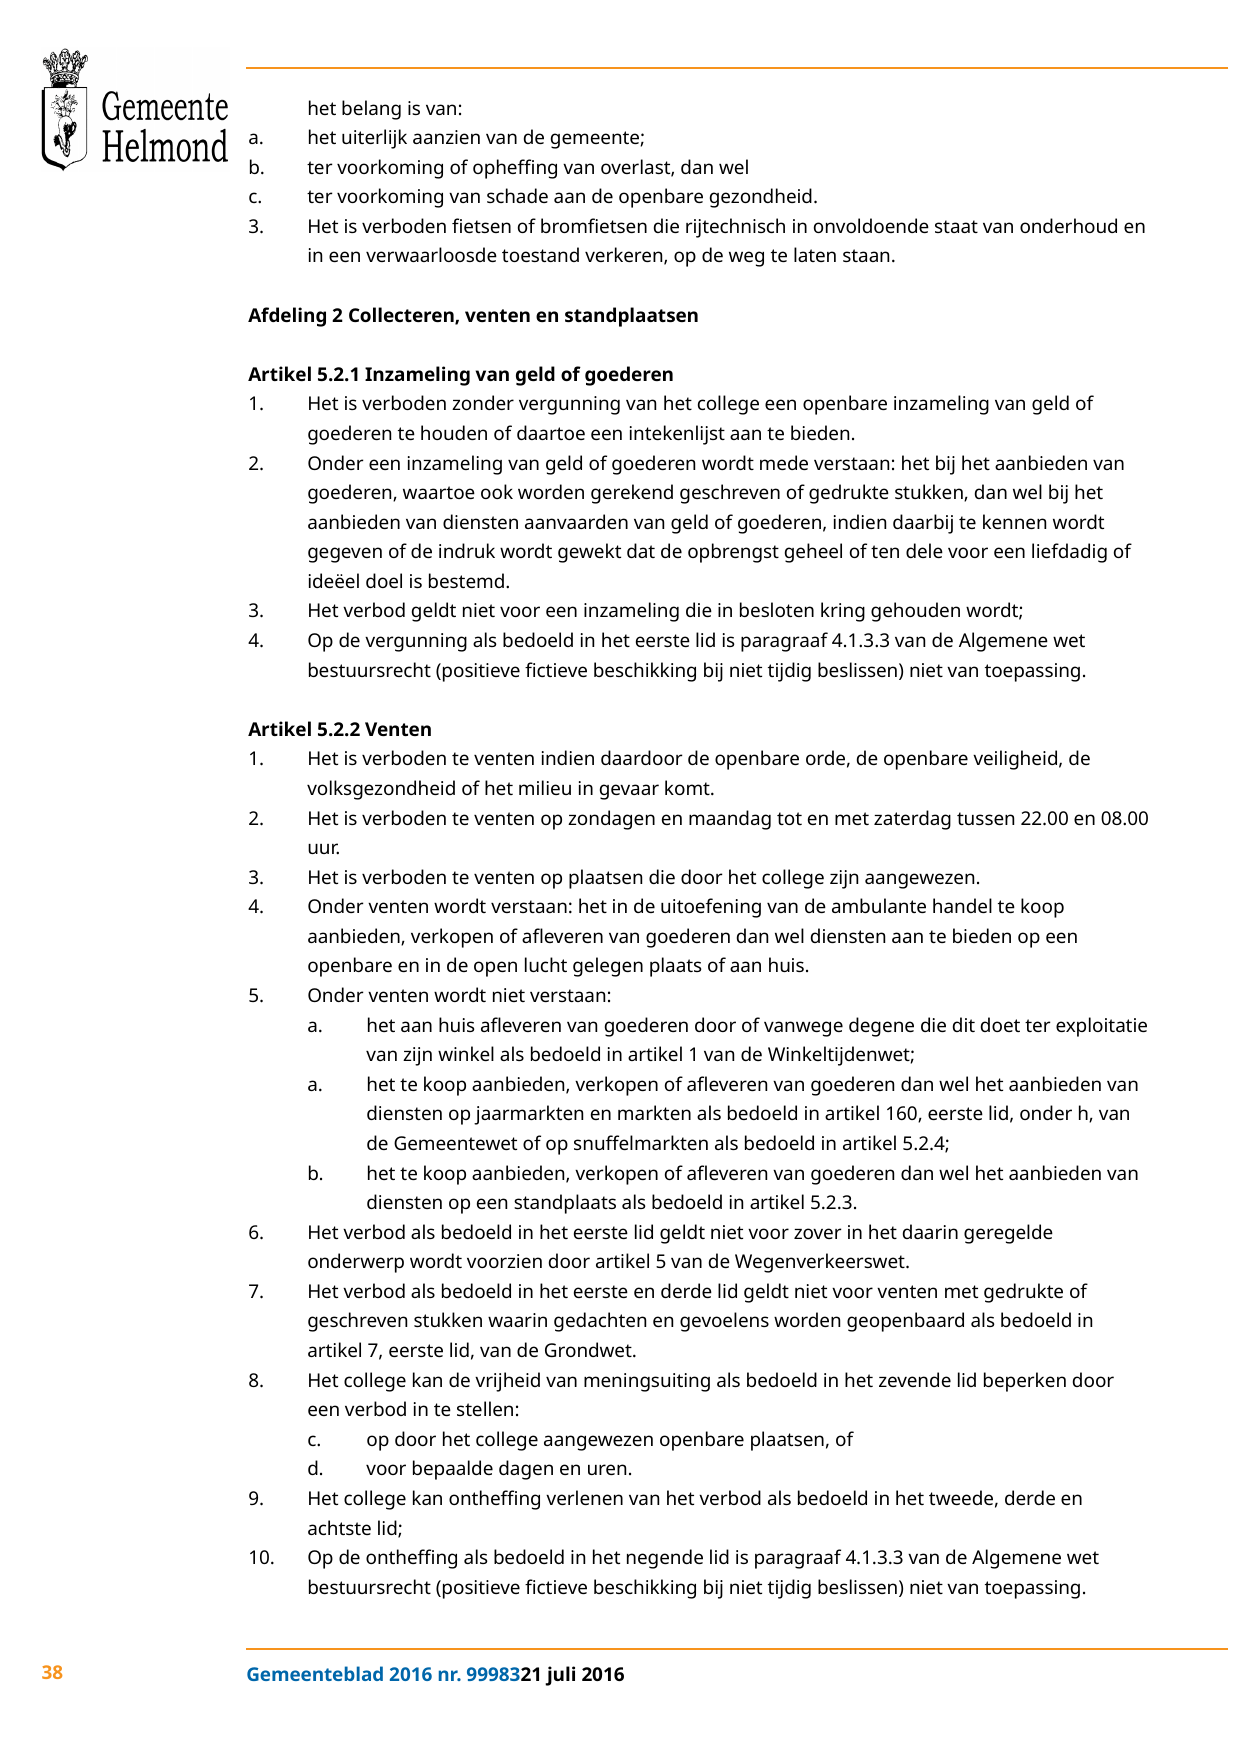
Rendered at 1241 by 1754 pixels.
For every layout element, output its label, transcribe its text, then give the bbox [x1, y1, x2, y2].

list Het is verboden te venten op zondagen en maandag tot en met zaterdag tussen 22.00 en 08.00 uur. [248, 805, 1152, 860]
list het aan huis afleveren van goederen door of vanwege degene die dit doet ter exploitatie van zijn winkel als bedoeld in artikel 1 van de Winkeltijdenwet; [307, 1012, 1152, 1067]
list Onder venten wordt niet verstaan: [248, 982, 1152, 1008]
list ter voorkoming of opheffing van overlast, dan wel [248, 154, 1152, 180]
list Het is verboden te venten indien daardoor de openbare orde, de openbare veiligheid, de volksgezondheid of het milieu in gevaar komt. [248, 746, 1152, 801]
list Het verbod als bedoeld in het eerste en derde lid geldt niet voor venten met gedrukte of geschreven stukken waarin gedachten en gevoelens worden geopenbaard als bedoeld in artikel 7, eerste lid, van de Grondwet. [248, 1278, 1152, 1363]
list Op de vergunning als bedoeld in het eerste lid is paragraaf 4.1.3.3 van de Algemene wet bestuursrecht (positieve fictieve beschikking bij niet tijdig beslissen) niet van toepassing. [248, 627, 1152, 683]
list Het college kan ontheffing verlenen van het verbod als bedoeld in het tweede, derde en achtste lid; [248, 1485, 1152, 1541]
list voor bepaalde dagen en uren. [307, 1456, 1152, 1481]
list Het college kan de vrijheid van meningsuiting als bedoeld in het zevende lid beperken door een verbod in te stellen: [248, 1367, 1152, 1422]
list Het is verboden fietsen of bromfietsen die rijtechnisch in onvoldoende staat van onderhoud en in een verwaarloosde toestand verkeren, op de weg te laten staan. [248, 213, 1152, 268]
list ter voorkoming van schade aan de openbare gezondheid. [248, 183, 1152, 209]
list het belang is van: [248, 95, 1152, 121]
list Het verbod geldt niet voor een inzameling die in besloten kring gehouden wordt; [248, 598, 1152, 623]
list op door het college aangewezen openbare plaatsen, of [307, 1426, 1152, 1452]
list Op de ontheffing als bedoeld in het negende lid is paragraaf 4.1.3.3 van de Algemene wet bestuursrecht (positieve fictieve beschikking bij niet tijdig beslissen) niet van toepassing. [248, 1544, 1152, 1600]
list het te koop aanbieden, verkopen of afleveren van goederen dan wel het aanbieden van diensten op jaarmarkten en markten als bedoeld in artikel 160, eerste lid, onder h, van de Gemeentewet of op snuffelmarkten als bedoeld in artikel 5.2.4; [307, 1071, 1152, 1156]
list Onder venten wordt verstaan: het in de uitoefening van de ambulante handel te koop aanbieden, verkopen of afleveren van goederen dan wel diensten aan te bieden op een openbare en in de open lucht gelegen plaats of aan huis. [248, 893, 1152, 978]
picture [41, 47, 231, 172]
text Artikel 5.2.2 Venten [248, 716, 1152, 742]
list Het is verboden te venten op plaatsen die door het college zijn aangewezen. [248, 864, 1152, 890]
list Het verbod als bedoeld in het eerste lid geldt niet voor zover in het daarin geregelde onderwerp wordt voorzien door artikel 5 van de Wegenverkeerswet. [248, 1219, 1152, 1274]
list het te koop aanbieden, verkopen of afleveren van goederen dan wel het aanbieden van diensten op een standplaats als bedoeld in artikel 5.2.3. [307, 1160, 1152, 1215]
text Artikel 5.2.1 Inzameling van geld of goederen [248, 361, 1152, 387]
text Afdeling 2 Collecteren, venten en standplaatsen [248, 302, 1152, 328]
list Onder een inzameling van geld of goederen wordt mede verstaan: het bij het aanbieden van goederen, waartoe ook worden gerekend geschreven of gedrukte stukken, dan wel bij het aanbieden van diensten aanvaarden van geld of goederen, indien daarbij te kennen wordt gegeven of de indruk wordt gewekt dat de opbrengst geheel of ten dele voor een liefdadig of ideëel doel is bestemd. [248, 450, 1152, 594]
list het uiterlijk aanzien van de gemeente; [248, 124, 1152, 150]
list Het is verboden zonder vergunning van het college een openbare inzameling van geld of goederen te houden of daartoe een intekenlijst aan te bieden. [248, 391, 1152, 446]
